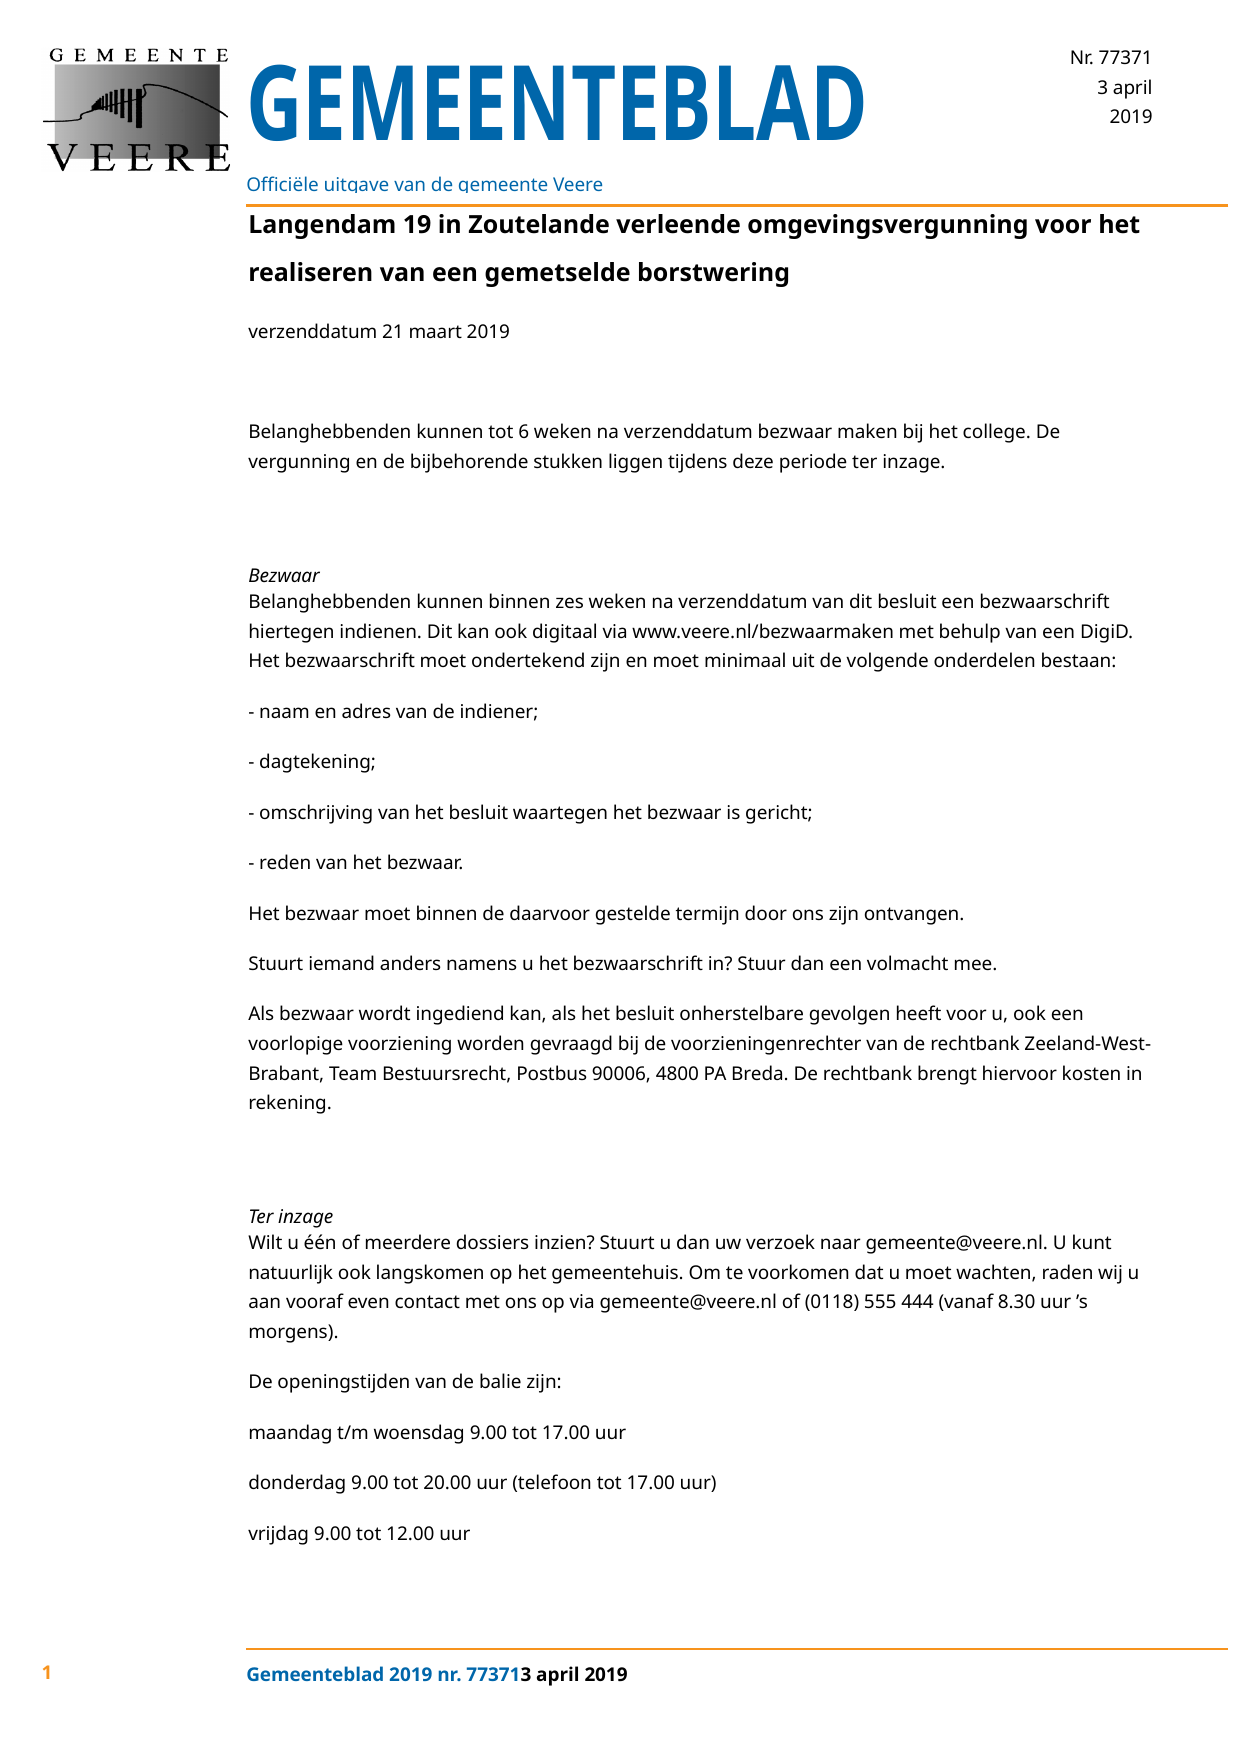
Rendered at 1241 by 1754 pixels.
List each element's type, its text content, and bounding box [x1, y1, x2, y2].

text Bezwaar [248, 563, 1152, 588]
text Als bezwaar wordt ingediend kan, als het besluit onherstelbare gevolgen heeft voor u, ook een voorlopige voorziening worden gevraagd bij de voorzieningenrechter van de rechtbank Zeeland-West-Brabant, Team Bestuursrecht, Postbus 90006, 4800 PA Breda. De rechtbank brengt hiervoor kosten in rekening. [248, 1001, 1152, 1115]
text - omschrijving van het besluit waartegen het bezwaar is gericht; [248, 799, 1152, 824]
text Ter inzage [248, 1204, 1152, 1229]
text - reden van het bezwaar. [248, 849, 1152, 875]
text vrijdag 9.00 tot 12.00 uur [248, 1520, 1152, 1546]
text donderdag 9.00 tot 20.00 uur (telefoon tot 17.00 uur) [248, 1469, 1152, 1495]
text Wilt u één of meerdere dossiers inzien? Stuurt u dan uw verzoek naar gemeente@veere.nl. U kunt natuurlijk ook langskomen op het gemeentehuis. Om te voorkomen dat u moet wachten, raden wij u aan vooraf even contact met ons op via gemeente@veere.nl of (0118) 555 444 (vanaf 8.30 uur ’s morgens). [248, 1229, 1152, 1344]
text verzenddatum 21 maart 2019 [248, 318, 1152, 344]
text Belanghebbenden kunnen tot 6 weken na verzenddatum bezwaar maken bij het college. De vergunning en de bijbehorende stukken liggen tijdens deze periode ter inzage. [248, 419, 1152, 474]
text Langendam 19 in Zoutelande verleende omgevingsvergunning voor het realiseren van een gemetselde borstwering [248, 207, 1152, 288]
text - dagtekening; [248, 748, 1152, 774]
text Het bezwaar moet binnen de daarvoor gestelde termijn door ons zijn ontvangen. [248, 900, 1152, 925]
text De openingstijden van de balie zijn: [248, 1368, 1152, 1394]
text - naam en adres van de indiener; [248, 698, 1152, 724]
text Belanghebbenden kunnen binnen zes weken na verzenddatum van dit besluit een bezwaarschrift hiertegen indienen. Dit kan ook digitaal via www.veere.nl/bezwaarmaken met behulp van een DigiD. Het bezwaarschrift moet ondertekend zijn en moet minimaal uit de volgende onderdelen bestaan: [248, 588, 1152, 673]
text maandag t/m woensdag 9.00 tot 17.00 uur [248, 1419, 1152, 1445]
text Stuurt iemand anders namens u het bezwaarschrift in? Stuur dan een volmacht mee. [248, 950, 1152, 976]
picture [41, 47, 231, 172]
